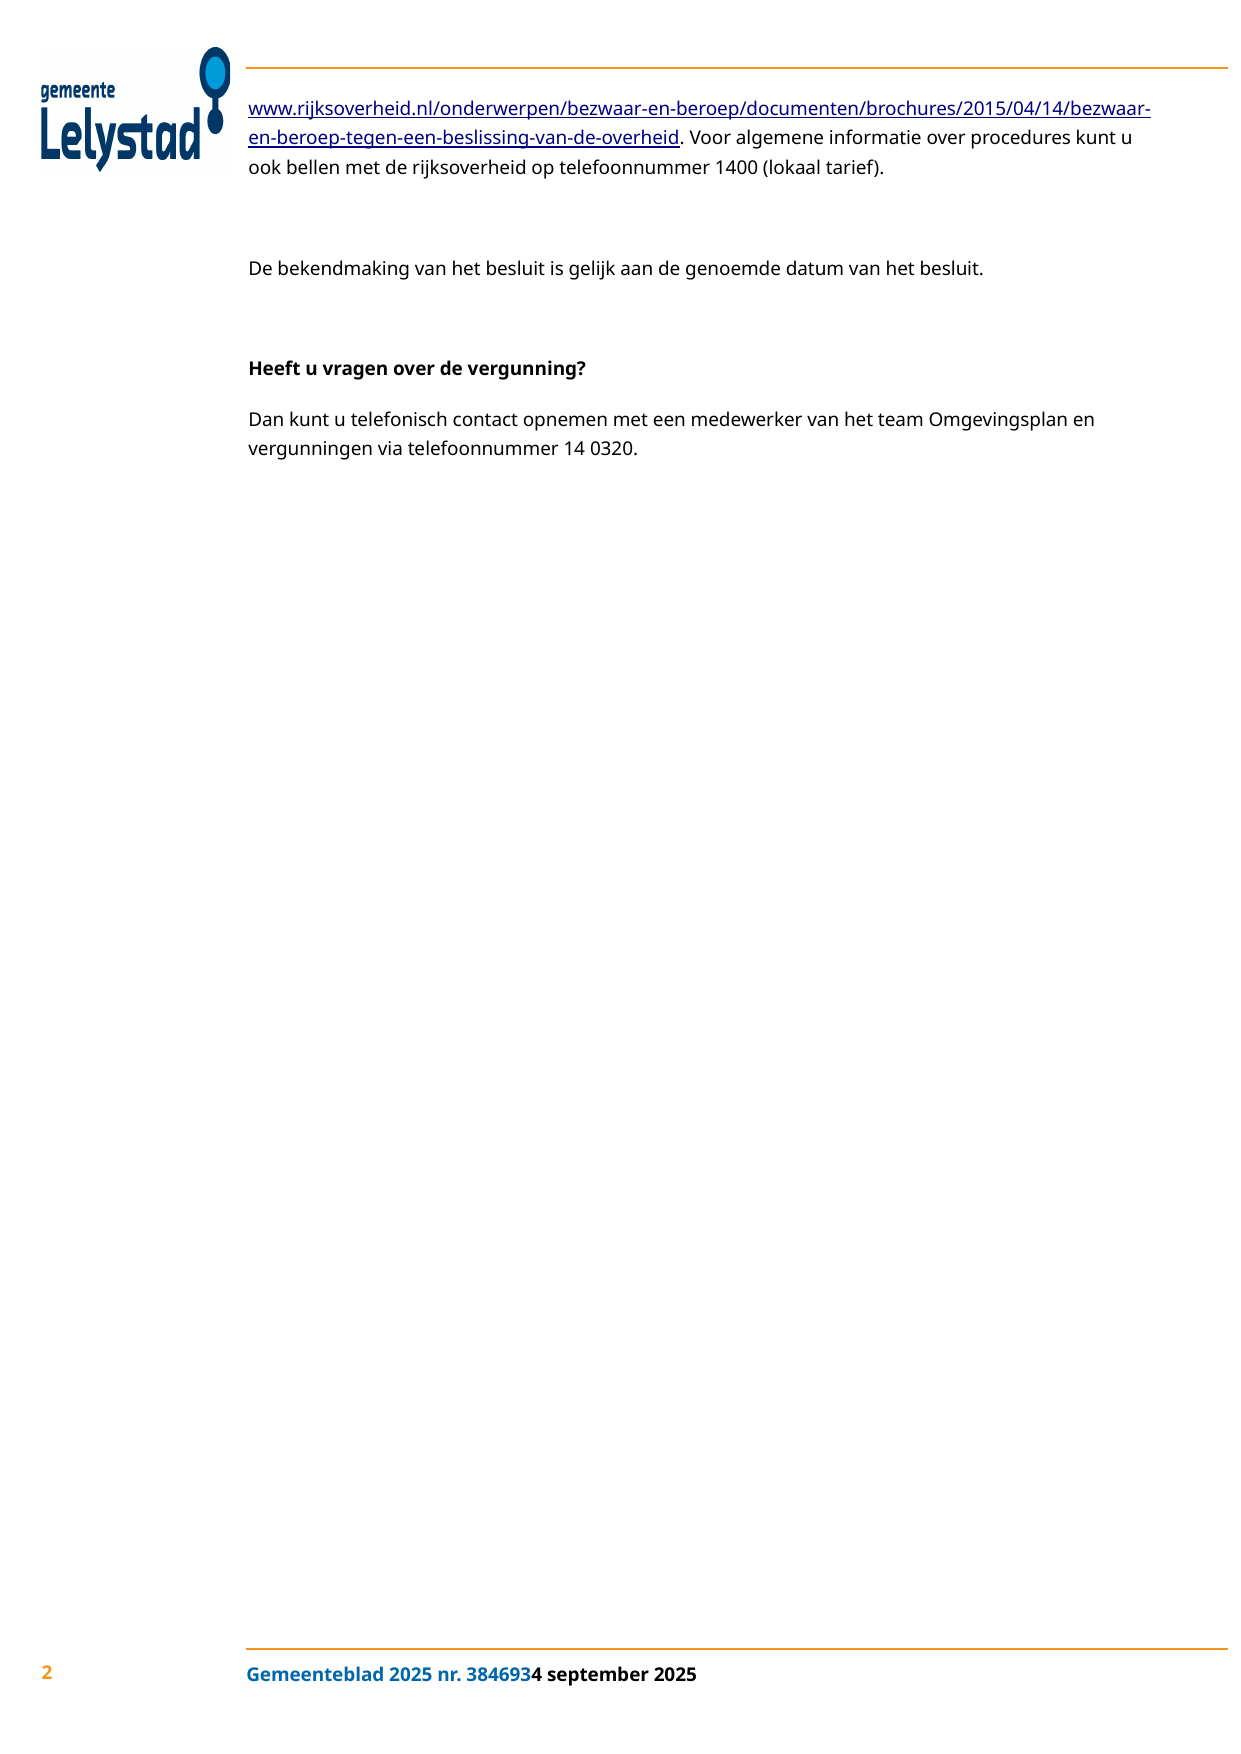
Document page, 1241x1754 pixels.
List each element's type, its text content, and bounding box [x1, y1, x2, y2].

text De bekendmaking van het besluit is gelijk aan de genoemde datum van het besluit. [248, 255, 1152, 281]
text www.rijksoverheid.nl/onderwerpen/bezwaar-en-beroep/documenten/brochures/2015/04/14/bezwaar-en-beroep-tegen-een-beslissing-van-de-overheid. Voor algemene informatie over procedures kunt u ook bellen met de rijksoverheid op telefoonnummer 1400 (lokaal tarief). [248, 95, 1152, 180]
picture [41, 47, 231, 172]
text Heeft u vragen over de vergunning? [248, 356, 1152, 381]
text Dan kunt u telefonisch contact opnemen met een medewerker van het team Omgevingsplan en vergunningen via telefoonnummer 14 0320. [248, 406, 1152, 461]
